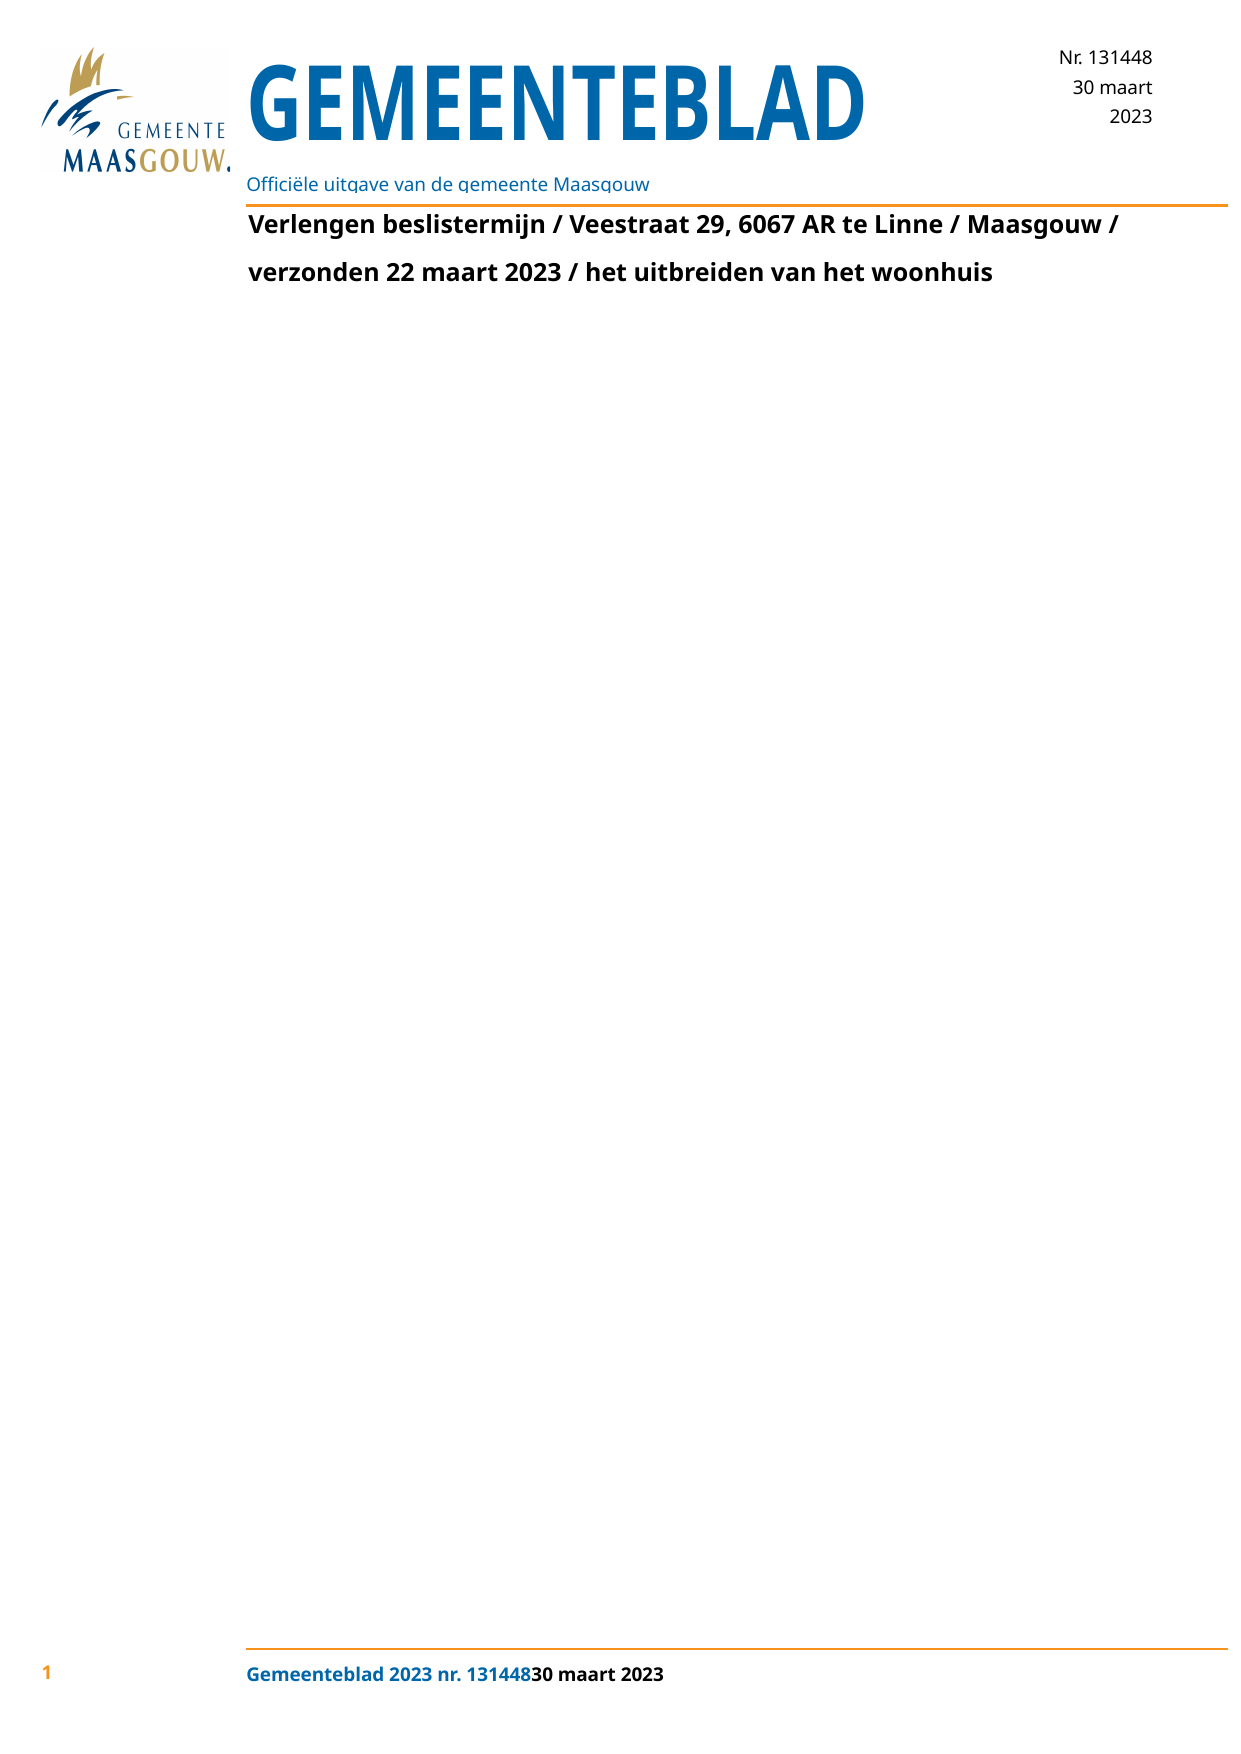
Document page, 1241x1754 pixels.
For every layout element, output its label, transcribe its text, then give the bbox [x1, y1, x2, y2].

picture [41, 47, 231, 172]
text Verlengen beslistermijn / Veestraat 29, 6067 AR te Linne / Maasgouw / verzonden 22 maart 2023 / het uitbreiden van het woonhuis [248, 207, 1152, 288]
